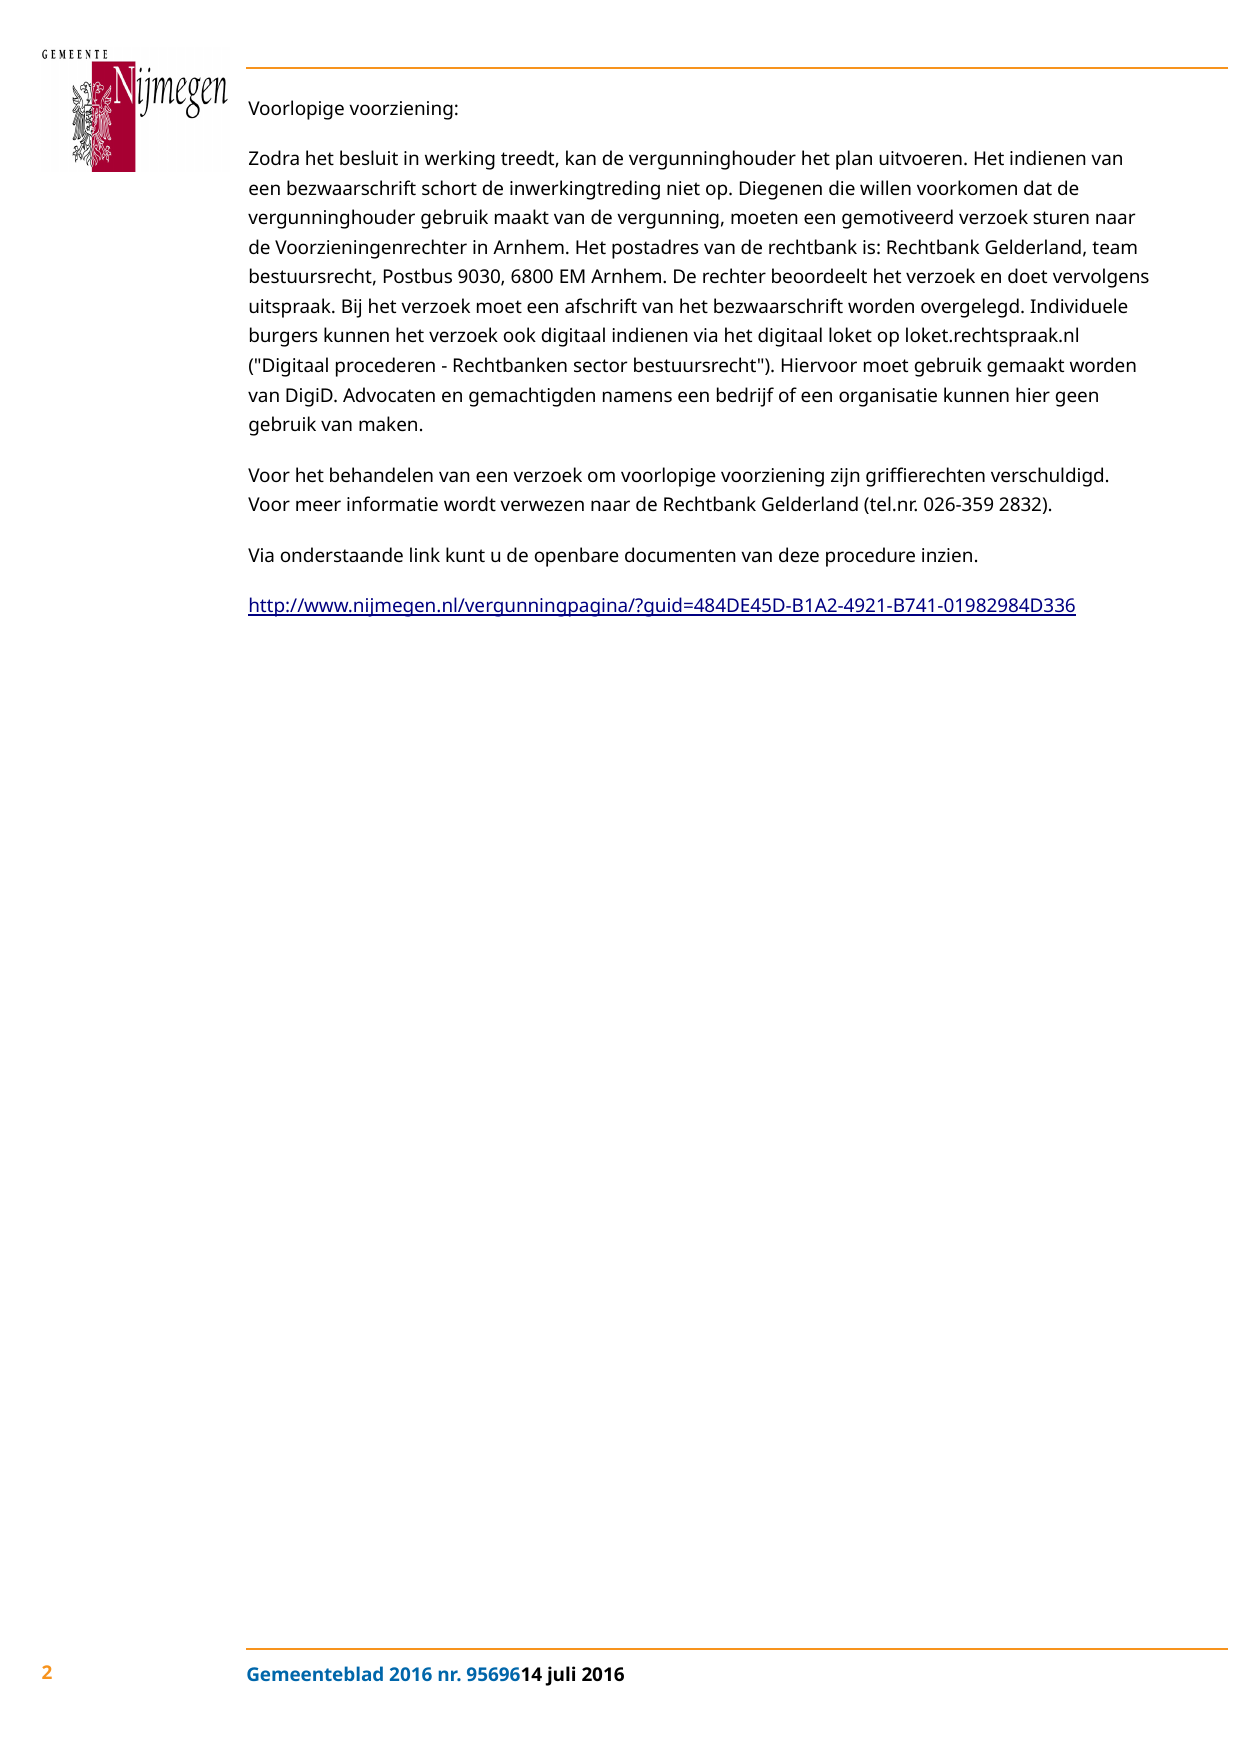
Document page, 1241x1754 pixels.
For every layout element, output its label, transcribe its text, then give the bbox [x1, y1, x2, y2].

text Voorlopige voorziening: [248, 95, 1152, 121]
text http://www.nijmegen.nl/vergunningpagina/?guid=484DE45D-B1A2-4921-B741-01982984D336 [248, 592, 1152, 618]
picture [41, 47, 231, 172]
text Via onderstaande link kunt u de openbare documenten van deze procedure inzien. [248, 542, 1152, 568]
text Voor het behandelen van een verzoek om voorlopige voorziening zijn griffierechten verschuldigd. Voor meer informatie wordt verwezen naar de Rechtbank Gelderland (tel.nr. 026-359 2832). [248, 462, 1152, 517]
text Zodra het besluit in werking treedt, kan de vergunninghouder het plan uitvoeren. Het indienen van een bezwaarschrift schort de inwerkingtreding niet op. Diegenen die willen voorkomen dat de vergunninghouder gebruik maakt van de vergunning, moeten een gemotiveerd verzoek sturen naar de Voorzieningenrechter in Arnhem. Het postadres van de rechtbank is: Rechtbank Gelderland, team bestuursrecht, Postbus 9030, 6800 EM Arnhem. De rechter beoordeelt het verzoek en doet vervolgens uitspraak. Bij het verzoek moet een afschrift van het bezwaarschrift worden overgelegd. Individuele burgers kunnen het verzoek ook digitaal indienen via het digitaal loket op loket.rechtspraak.nl ("Digitaal procederen - Rechtbanken sector bestuursrecht"). Hiervoor moet gebruik gemaakt worden van DigiD. Advocaten en gemachtigden namens een bedrijf of een organisatie kunnen hier geen gebruik van maken. [248, 145, 1152, 437]
